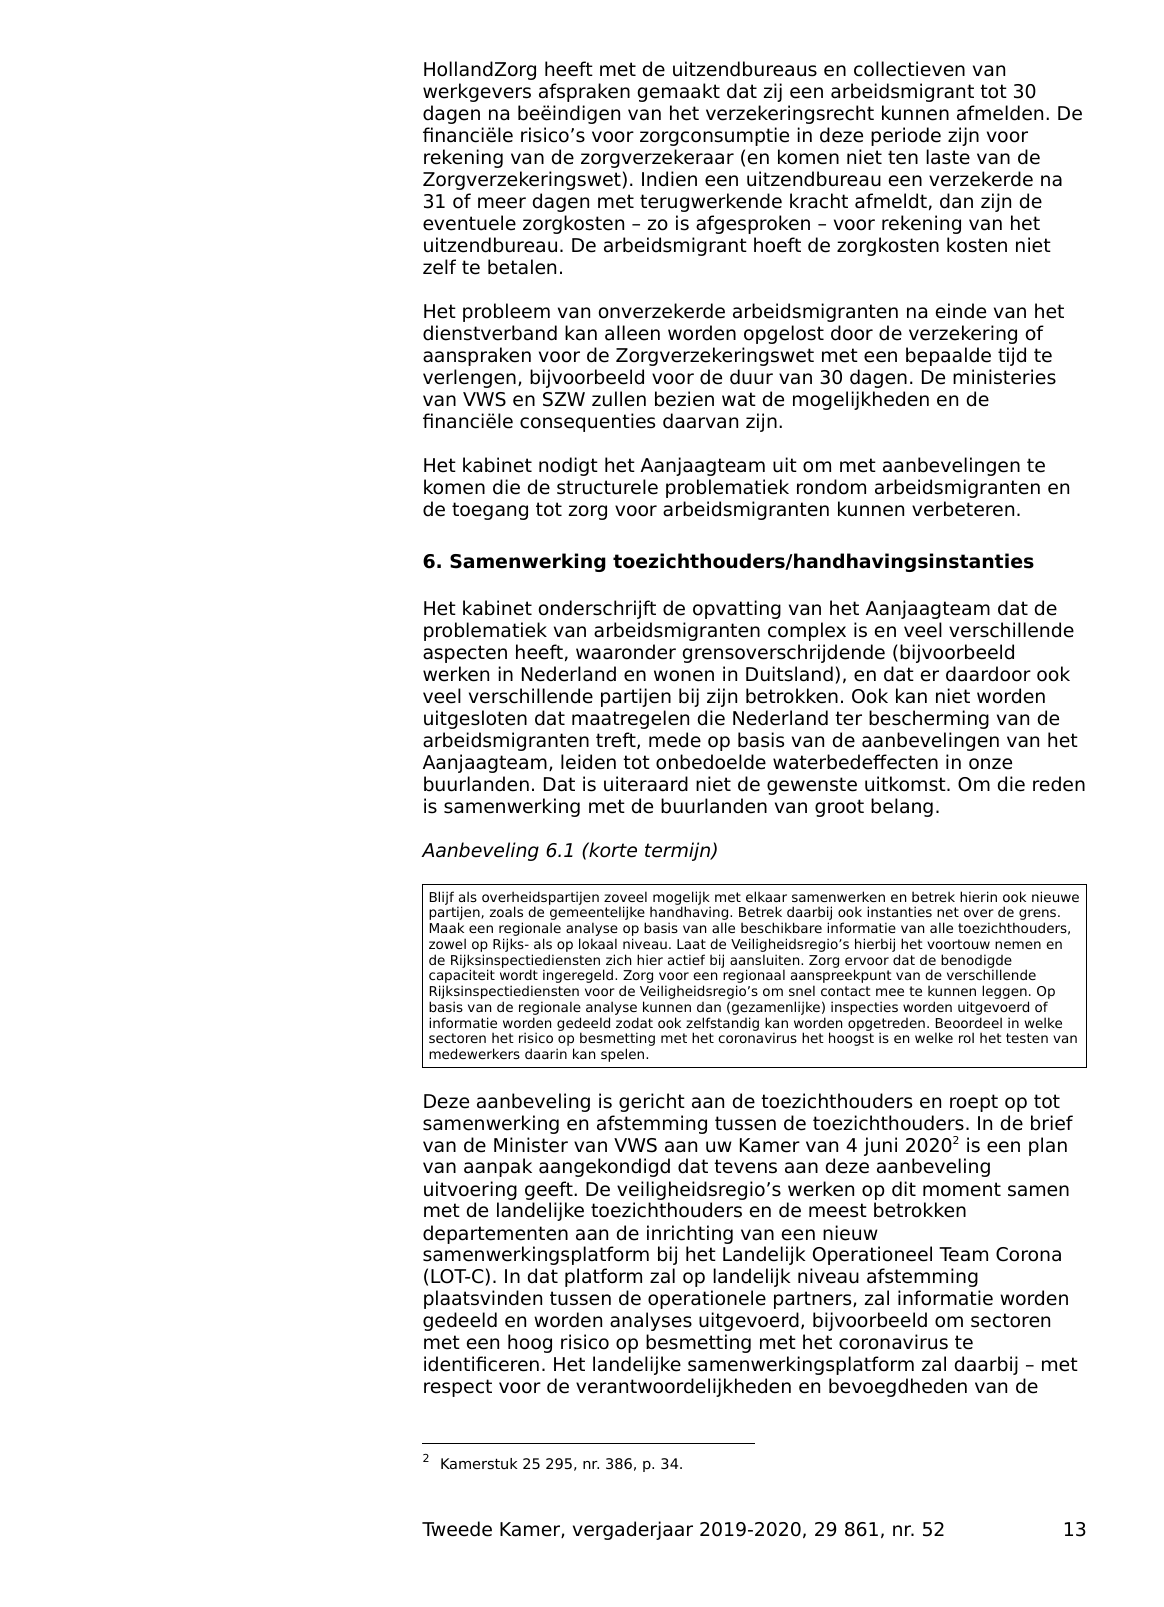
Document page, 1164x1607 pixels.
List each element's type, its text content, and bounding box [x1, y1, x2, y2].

text HollandZorg heeft met de uitzendbureaus en collectieven van werkgevers afspraken gemaakt dat zij een arbeidsmigrant tot 30 dagen na beëindigen van het verzekeringsrecht kunnen afmelden. De financiële risico’s voor zorgconsumptie in deze periode zijn voor rekening van de zorgverzekeraar (en komen niet ten laste van de Zorgverzekeringswet). Indien een uitzendbureau een verzekerde na 31 of meer dagen met terugwerkende kracht afmeldt, dan zijn de eventuele zorgkosten – zo is afgesproken – voor rekening van het uitzendbureau. De arbeidsmigrant hoeft de zorgkosten kosten niet zelf te betalen. [422, 59, 1087, 279]
subtitle 6. Samenwerking toezichthouders/handhavingsinstanties [422, 551, 1087, 573]
text Deze aanbeveling is gericht aan de toezichthouders en roept op tot samenwerking en afstemming tussen de toezichthouders. In de brief van de Minister van VWS aan uw Kamer van 4 juni 2020 is een plan van aanpak aangekondigd dat tevens aan deze aanbeveling uitvoering geeft. De veiligheidsregio’s werken op dit moment samen met de landelijke toezichthouders en de meest betrokken departementen aan de inrichting van een nieuw samenwerkingsplatform bij het Landelijk Operationeel Team Corona (LOT-C). In dat platform zal op landelijk niveau afstemming plaatsvinden tussen de operationele partners, zal informatie worden gedeeld en worden analyses uitgevoerd, bijvoorbeeld om sectoren met een hoog risico op besmetting met het coronavirus te identificeren. Het landelijke samenwerkingsplatform zal daarbij – met respect voor de verantwoordelijkheden en bevoegdheden van de [422, 1091, 1087, 1398]
text Het probleem van onverzekerde arbeidsmigranten na einde van het dienstverband kan alleen worden opgelost door de verzekering of aanspraken voor de Zorgverzekeringswet met een bepaalde tijd te verlengen, bijvoorbeeld voor de duur van 30 dagen. De ministeries van VWS en SZW zullen bezien wat de mogelijkheden en de financiële consequenties daarvan zijn. [422, 301, 1087, 433]
text Kamerstuk 25 295, nr. 386, p. 34. [422, 1452, 1087, 1474]
table_header Blijf als overheidspartijen zoveel mogelijk met elkaar samenwerken en betrek hierin ook nieuwe partijen, zoals de gemeentelijke handhaving. Betrek daarbij ook instanties net over de grens. Maak een regionale analyse op basis van alle beschikbare informatie van alle toezichthouders, zowel op Rijks- als op lokaal niveau. Laat de Veiligheidsregio’s hierbij het voortouw nemen en de Rijksinspectiediensten zich hier actief bij aansluiten. Zorg ervoor dat de benodigde capaciteit wordt ingeregeld. Zorg voor een regionaal aanspreekpunt van de verschillende Rijksinspectiediensten voor de Veiligheidsregio’s om snel contact mee te kunnen leggen. Op basis van de regionale analyse kunnen dan (gezamenlijke) inspecties worden uitgevoerd of informatie worden gedeeld zodat ook zelfstandig kan worden opgetreden. Beoordeel in welke sectoren het risico op besmetting met het coronavirus het hoogst is en welke rol het testen van medewerkers daarin kan spelen. [423, 885, 1086, 1067]
text Het kabinet nodigt het Aanjaagteam uit om met aanbevelingen te komen die de structurele problematiek rondom arbeidsmigranten en de toegang tot zorg voor arbeidsmigranten kunnen verbeteren. [422, 455, 1087, 521]
subtitle Aanbeveling 6.1 (korte termijn) [422, 840, 1087, 862]
text Het kabinet onderschrijft de opvatting van het Aanjaagteam dat de problematiek van arbeidsmigranten complex is en veel verschillende aspecten heeft, waaronder grensoverschrijdende (bijvoorbeeld werken in Nederland en wonen in Duitsland), en dat er daardoor ook veel verschillende partijen bij zijn betrokken. Ook kan niet worden uitgesloten dat maatregelen die Nederland ter bescherming van de arbeidsmigranten treft, mede op basis van de aanbevelingen van het Aanjaagteam, leiden tot onbedoelde waterbedeffecten in onze buurlanden. Dat is uiteraard niet de gewenste uitkomst. Om die reden is samenwerking met de buurlanden van groot belang. [422, 598, 1087, 818]
